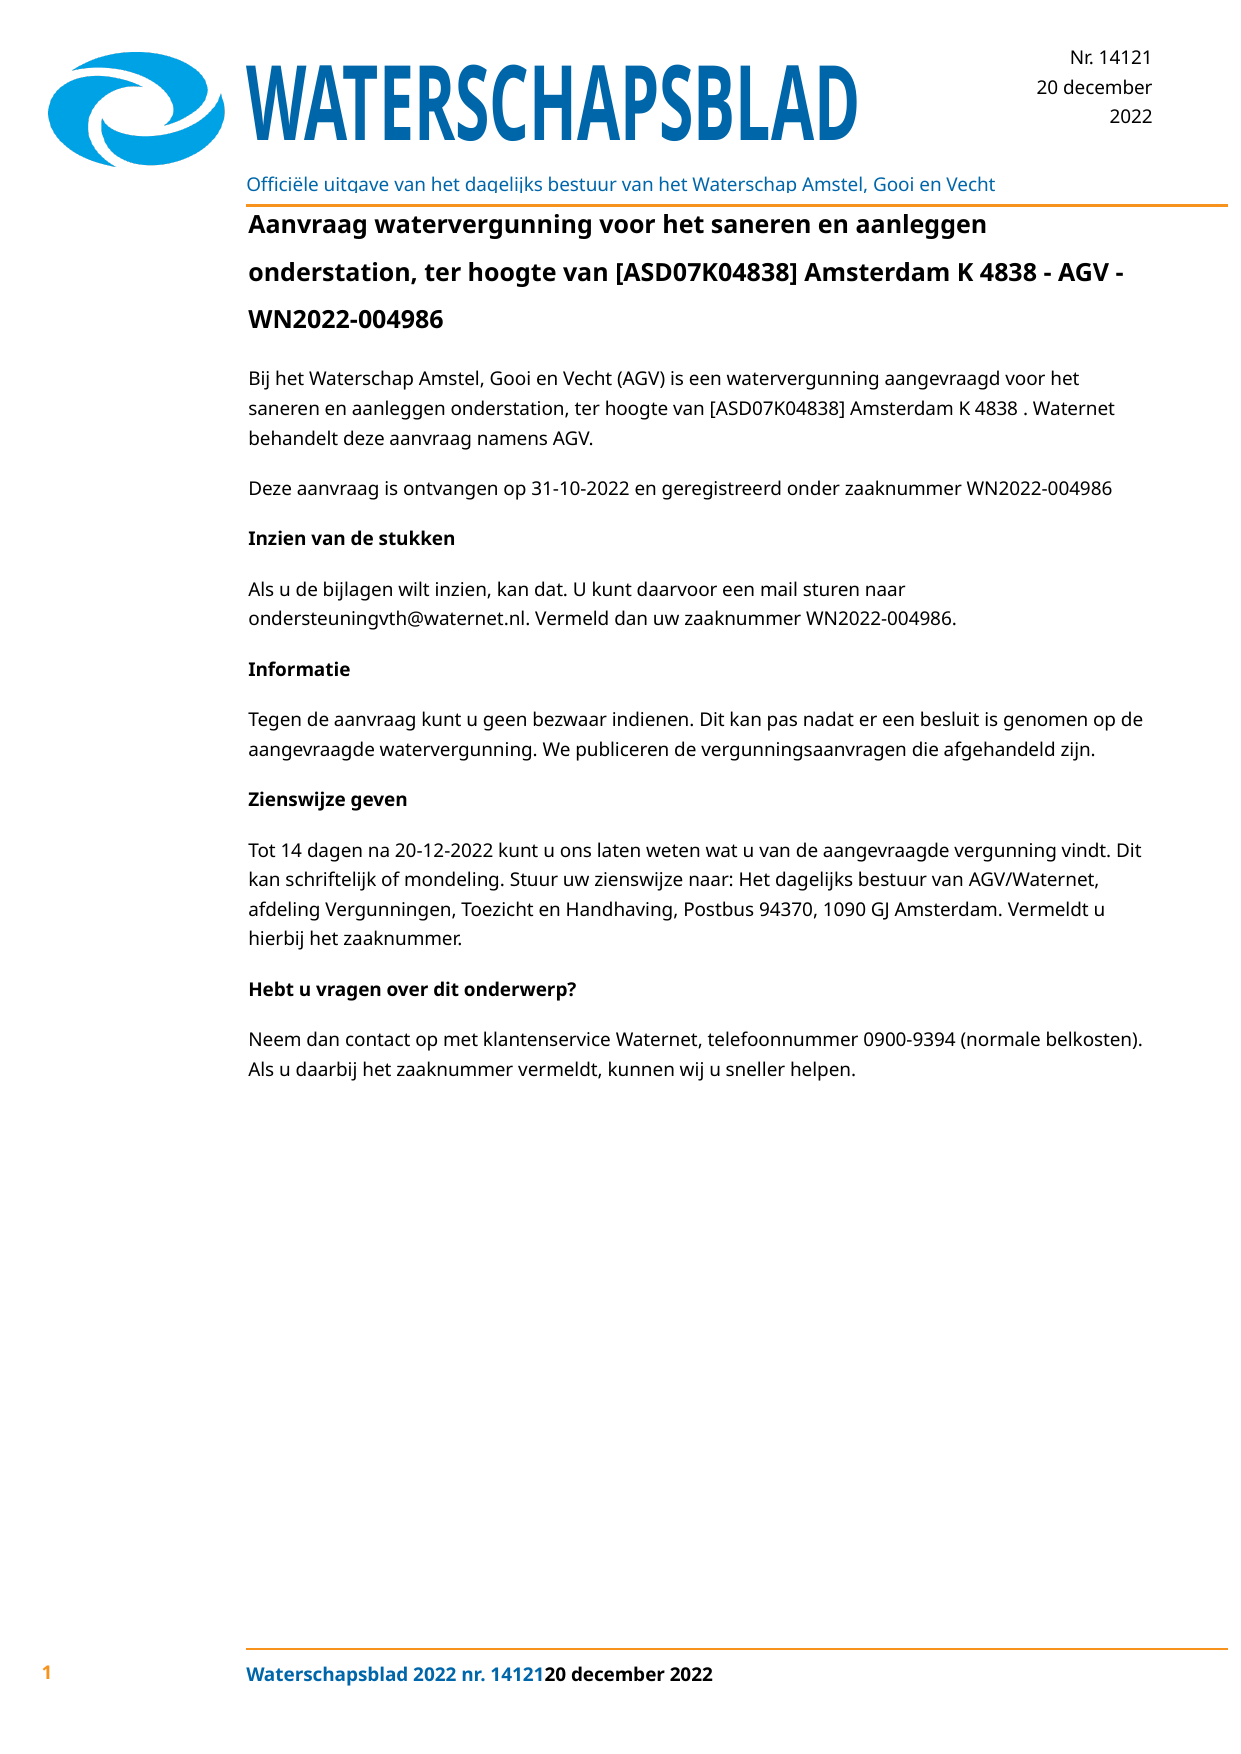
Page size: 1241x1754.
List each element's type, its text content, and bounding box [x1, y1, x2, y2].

picture [41, 47, 231, 172]
text Bij het Waterschap Amstel, Gooi en Vecht (AGV) is een watervergunning aangevraagd voor het saneren en aanleggen onderstation, ter hoogte van [ASD07K04838] Amsterdam K 4838 . Waternet behandelt deze aanvraag namens AGV. [248, 366, 1152, 450]
text Neem dan contact op met klantenservice Waternet, telefoonnummer 0900-9394 (normale belkosten). Als u daarbij het zaaknummer vermeldt, kunnen wij u sneller helpen. [248, 1026, 1152, 1082]
text Hebt u vragen over dit onderwerp? [248, 976, 1152, 1002]
text Aanvraag watervergunning voor het saneren en aanleggen onderstation, ter hoogte van [ASD07K04838] Amsterdam K 4838 - AGV - WN2022-004986 [248, 207, 1152, 336]
text Deze aanvraag is ontvangen op 31-10-2022 en geregistreerd onder zaaknummer WN2022-004986 [248, 475, 1152, 501]
text Tegen de aanvraag kunt u geen bezwaar indienen. Dit kan pas nadat er een besluit is genomen op de aangevraagde watervergunning. We publiceren de vergunningsaanvragen die afgehandeld zijn. [248, 706, 1152, 762]
text Inzien van de stukken [248, 526, 1152, 551]
text Als u de bijlagen wilt inzien, kan dat. U kunt daarvoor een mail sturen naar ondersteuningvth@waternet.nl. Vermeld dan uw zaaknummer WN2022-004986. [248, 576, 1152, 631]
text Zienswijze geven [248, 786, 1152, 812]
text Informatie [248, 656, 1152, 682]
text Tot 14 dagen na 20-12-2022 kunt u ons laten weten wat u van de aangevraagde vergunning vindt. Dit kan schriftelijk of mondeling. Stuur uw zienswijze naar: Het dagelijks bestuur van AGV/Waternet, afdeling Vergunningen, Toezicht en Handhaving, Postbus 94370, 1090 GJ Amsterdam. Vermeldt u hierbij het zaaknummer. [248, 837, 1152, 951]
